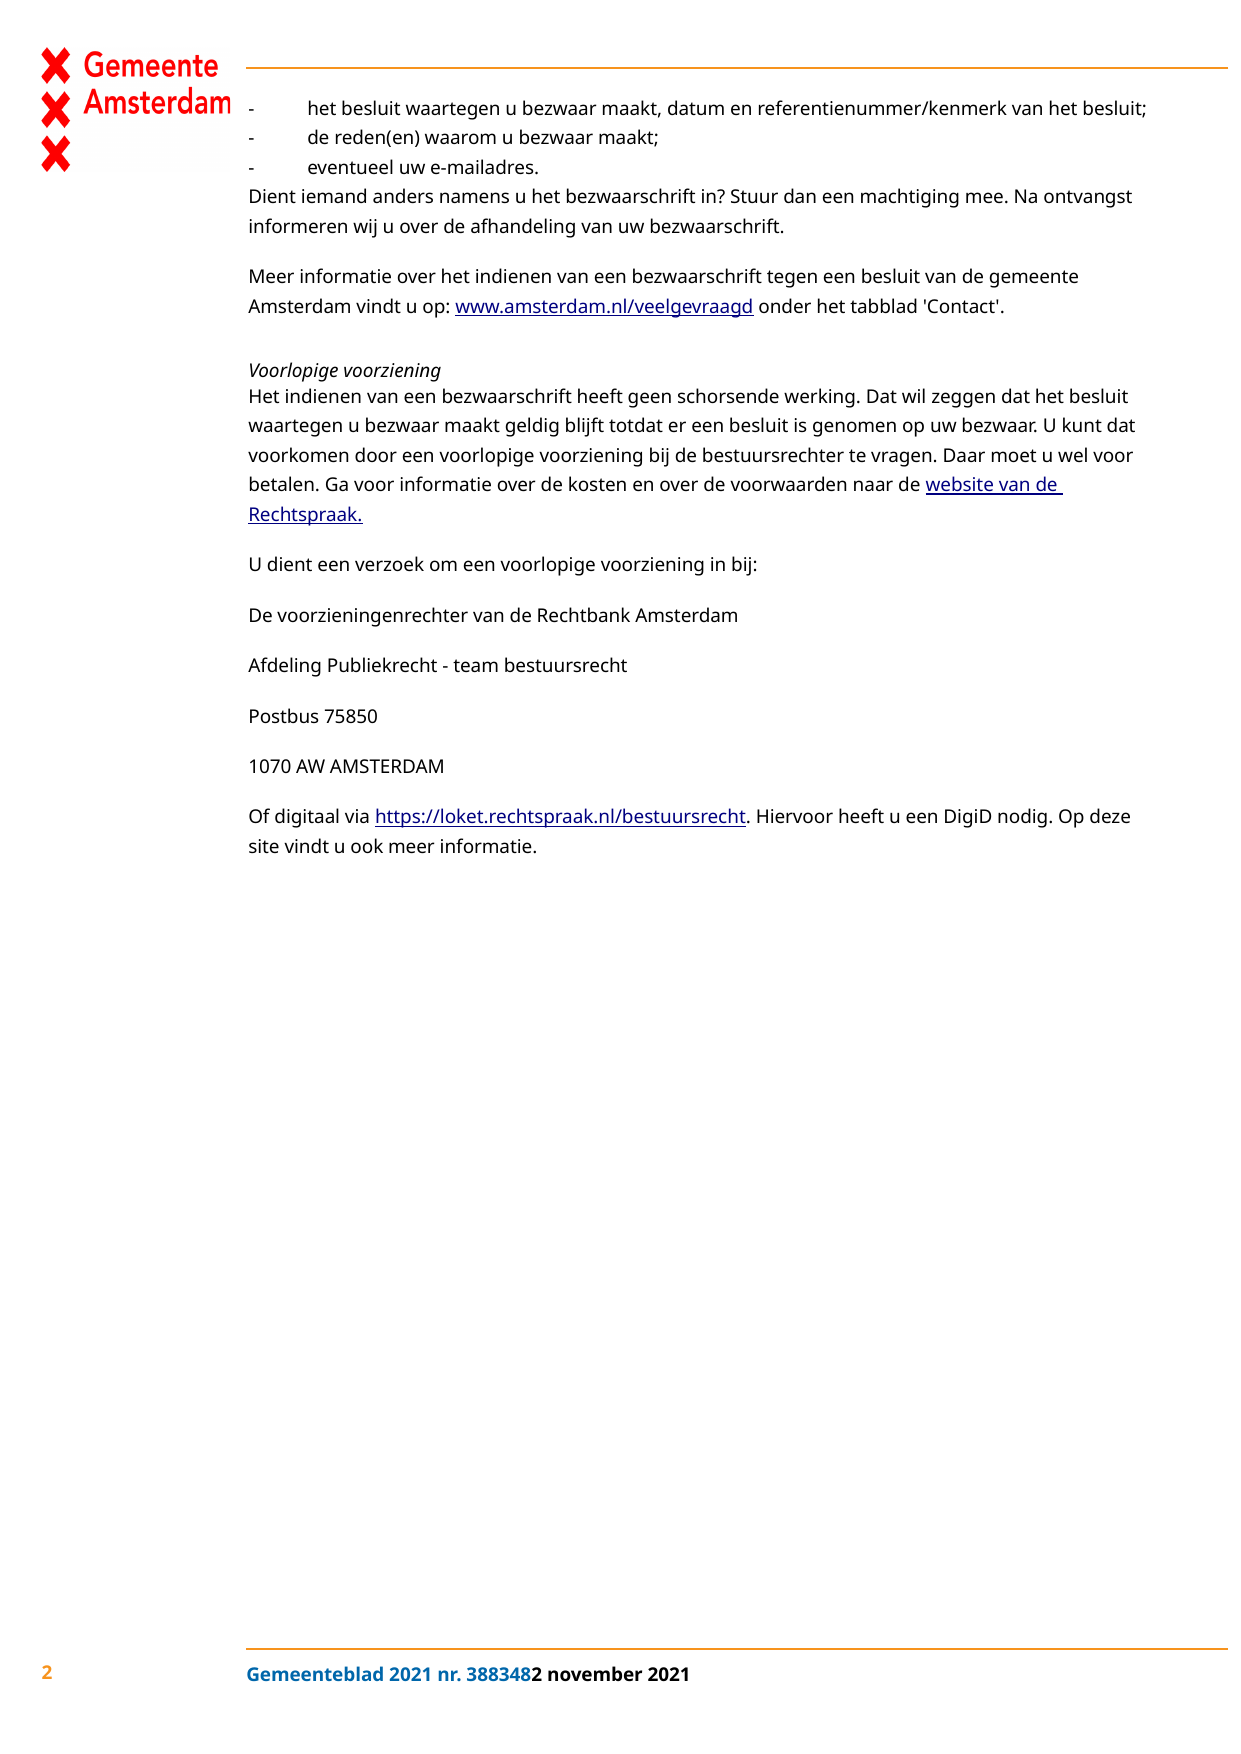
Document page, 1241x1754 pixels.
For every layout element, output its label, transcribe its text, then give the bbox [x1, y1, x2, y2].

text Afdeling Publiekrecht - team bestuursrecht [248, 652, 1152, 678]
text Of digitaal via https://loket.rechtspraak.nl/bestuursrecht. Hiervoor heeft u een DigiD nodig. Op deze site vindt u ook meer informatie. [248, 804, 1152, 859]
text 1070 AW AMSTERDAM [248, 753, 1152, 779]
text Voorlopige voorziening [248, 357, 1152, 383]
text Het indienen van een bezwaarschrift heeft geen schorsende werking. Dat wil zeggen dat het besluit waartegen u bezwaar maakt geldig blijft totdat er een besluit is genomen op uw bezwaar. U kunt dat voorkomen door een voorlopige voorziening bij de bestuursrechter te vragen. Daar moet u wel voor betalen. Ga voor informatie over de kosten en over de voorwaarden naar de website van de Rechtspraak. [248, 383, 1152, 527]
text Dient iemand anders namens u het bezwaarschrift in? Stuur dan een machtiging mee. Na ontvangst informeren wij u over de afhandeling van uw bezwaarschrift. [248, 183, 1152, 239]
list eventueel uw e-mailadres. [248, 154, 1152, 180]
text Postbus 75850 [248, 703, 1152, 728]
list het besluit waartegen u bezwaar maakt, datum en referentienummer/kenmerk van het besluit; [248, 95, 1152, 121]
text U dient een verzoek om een voorlopige voorziening in bij: [248, 552, 1152, 577]
list de reden(en) waarom u bezwaar maakt; [248, 124, 1152, 150]
text Meer informatie over het indienen van een bezwaarschrift tegen een besluit van de gemeente Amsterdam vindt u op: www.amsterdam.nl/veelgevraagd onder het tabblad 'Contact'. [248, 263, 1152, 319]
picture [41, 47, 231, 172]
text De voorzieningenrechter van de Rechtbank Amsterdam [248, 602, 1152, 628]
